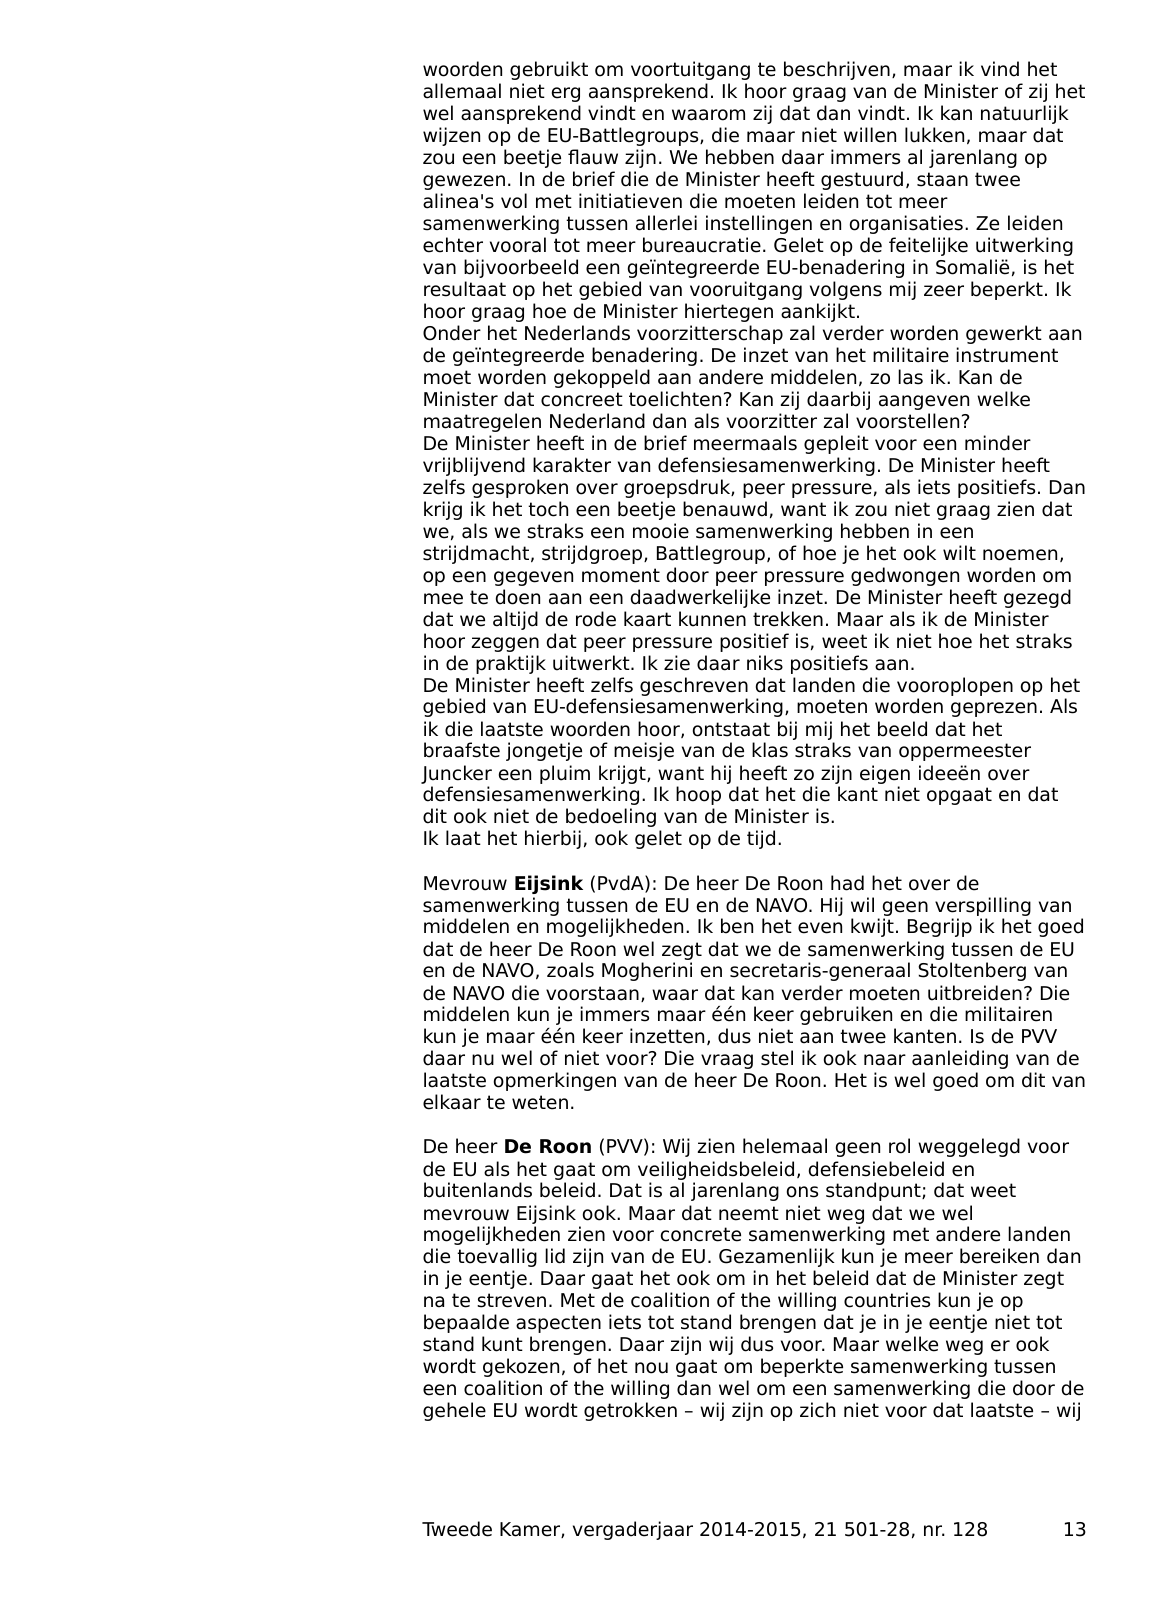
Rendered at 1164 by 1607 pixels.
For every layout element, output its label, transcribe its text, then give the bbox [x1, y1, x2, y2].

text Onder het Nederlands voorzitterschap zal verder worden gewerkt aan de geïntegreerde benadering. De inzet van het militaire instrument moet worden gekoppeld aan andere middelen, zo las ik. Kan de Minister dat concreet toelichten? Kan zij daarbij aangeven welke maatregelen Nederland dan als voorzitter zal voorstellen? [422, 323, 1087, 433]
text woorden gebruikt om voortuitgang te beschrijven, maar ik vind het allemaal niet erg aansprekend. Ik hoor graag van de Minister of zij het wel aansprekend vindt en waarom zij dat dan vindt. Ik kan natuurlijk wijzen op de EU-Battlegroups, die maar niet willen lukken, maar dat zou een beetje flauw zijn. We hebben daar immers al jarenlang op gewezen. In de brief die de Minister heeft gestuurd, staan twee alinea's vol met initiatieven die moeten leiden tot meer samenwerking tussen allerlei instellingen en organisaties. Ze leiden echter vooral tot meer bureaucratie. Gelet op de feitelijke uitwerking van bijvoorbeeld een geïntegreerde EU-benadering in Somalië, is het resultaat op het gebied van vooruitgang volgens mij zeer beperkt. Ik hoor graag hoe de Minister hiertegen aankijkt. [422, 59, 1087, 323]
text Mevrouw Eijsink (PvdA): De heer De Roon had het over de samenwerking tussen de EU en de NAVO. Hij wil geen verspilling van middelen en mogelijkheden. Ik ben het even kwijt. Begrijp ik het goed dat de heer De Roon wel zegt dat we de samenwerking tussen de EU en de NAVO, zoals Mogherini en secretaris-generaal Stoltenberg van de NAVO die voorstaan, waar dat kan verder moeten uitbreiden? Die middelen kun je immers maar één keer gebruiken en die militairen kun je maar één keer inzetten, dus niet aan twee kanten. Is de PVV daar nu wel of niet voor? Die vraag stel ik ook naar aanleiding van de laatste opmerkingen van de heer De Roon. Het is wel goed om dit van elkaar te weten. [422, 872, 1087, 1114]
text De heer De Roon (PVV): Wij zien helemaal geen rol weggelegd voor de EU als het gaat om veiligheidsbeleid, defensiebeleid en buitenlands beleid. Dat is al jarenlang ons standpunt; dat weet mevrouw Eijsink ook. Maar dat neemt niet weg dat we wel mogelijkheden zien voor concrete samenwerking met andere landen die toevallig lid zijn van de EU. Gezamenlijk kun je meer bereiken dan in je eentje. Daar gaat het ook om in het beleid dat de Minister zegt na te streven. Met de coalition of the willing countries kun je op bepaalde aspecten iets tot stand brengen dat je in je eentje niet tot stand kunt brengen. Daar zijn wij dus voor. Maar welke weg er ook wordt gekozen, of het nou gaat om beperkte samenwerking tussen een coalition of the willing dan wel om een samenwerking die door de gehele EU wordt getrokken – wij zijn op zich niet voor dat laatste – wij [422, 1136, 1087, 1422]
text De Minister heeft in de brief meermaals gepleit voor een minder vrijblijvend karakter van defensiesamenwerking. De Minister heeft zelfs gesproken over groepsdruk, peer pressure, als iets positiefs. Dan krijg ik het toch een beetje benauwd, want ik zou niet graag zien dat we, als we straks een mooie samenwerking hebben in een strijdmacht, strijdgroep, Battlegroup, of hoe je het ook wilt noemen, op een gegeven moment door peer pressure gedwongen worden om mee te doen aan een daadwerkelijke inzet. De Minister heeft gezegd dat we altijd de rode kaart kunnen trekken. Maar als ik de Minister hoor zeggen dat peer pressure positief is, weet ik niet hoe het straks in de praktijk uitwerkt. Ik zie daar niks positiefs aan. [422, 433, 1087, 674]
text Ik laat het hierbij, ook gelet op de tijd. [422, 828, 1087, 850]
text De Minister heeft zelfs geschreven dat landen die vooroplopen op het gebied van EU-defensiesamenwerking, moeten worden geprezen. Als ik die laatste woorden hoor, ontstaat bij mij het beeld dat het braafste jongetje of meisje van de klas straks van oppermeester Juncker een pluim krijgt, want hij heeft zo zijn eigen ideeën over defensiesamenwerking. Ik hoop dat het die kant niet opgaat en dat dit ook niet de bedoeling van de Minister is. [422, 674, 1087, 828]
